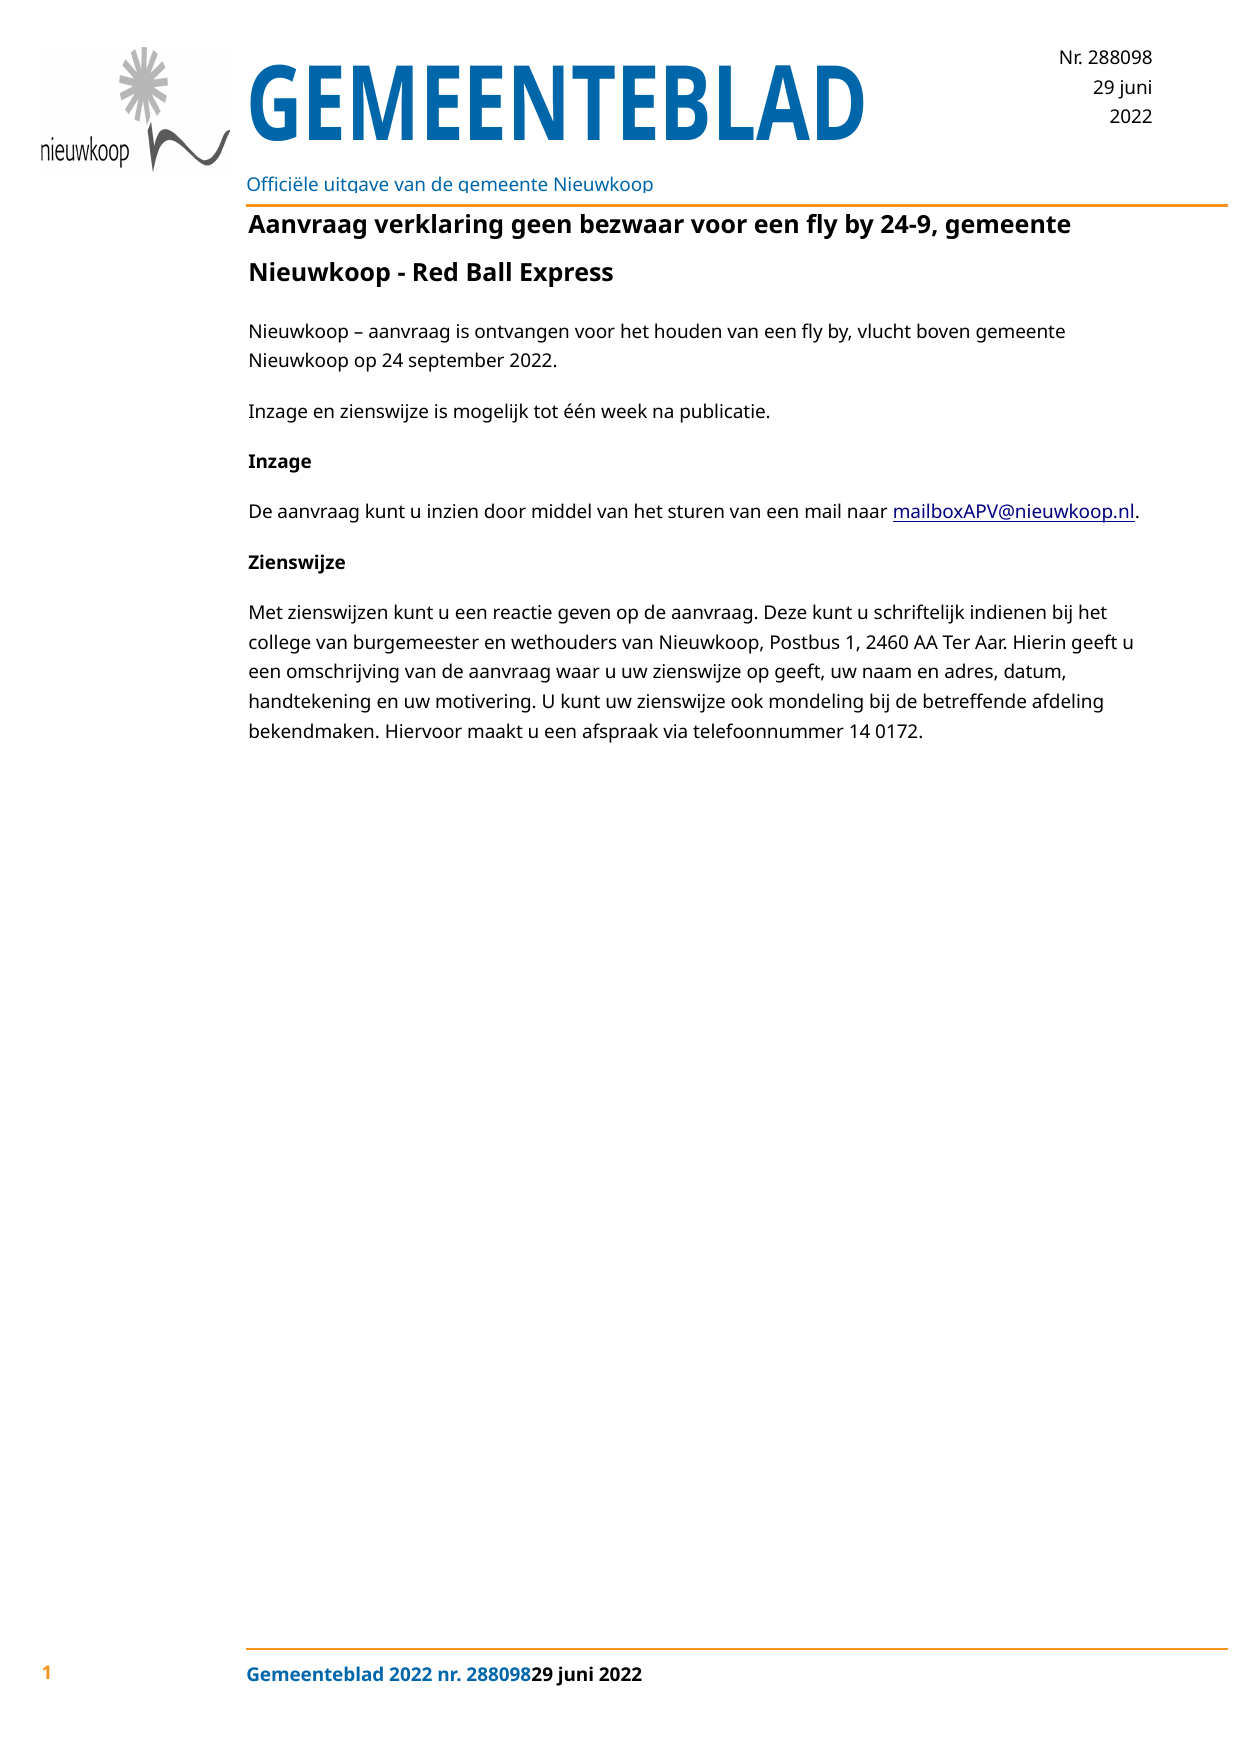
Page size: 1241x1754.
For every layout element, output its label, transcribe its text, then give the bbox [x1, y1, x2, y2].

text Met zienswijzen kunt u een reactie geven op de aanvraag. Deze kunt u schriftelijk indienen bij het college van burgemeester en wethouders van Nieuwkoop, Postbus 1, 2460 AA Ter Aar. Hierin geeft u een omschrijving van de aanvraag waar u uw zienswijze op geeft, uw naam en adres, datum, handtekening en uw motivering. U kunt uw zienswijze ook mondeling bij de betreffende afdeling bekendmaken. Hiervoor maakt u een afspraak via telefoonnummer 14 0172. [248, 599, 1152, 744]
text Aanvraag verklaring geen bezwaar voor een fly by 24-9, gemeente Nieuwkoop - Red Ball Express [248, 207, 1152, 288]
picture [41, 47, 231, 172]
text Nieuwkoop – aanvraag is ontvangen voor het houden van een fly by, vlucht boven gemeente Nieuwkoop op 24 september 2022. [248, 318, 1152, 373]
text Inzage [248, 448, 1152, 474]
text Inzage en zienswijze is mogelijk tot één week na publicatie. [248, 398, 1152, 424]
text Zienswijze [248, 549, 1152, 575]
text De aanvraag kunt u inzien door middel van het sturen van een mail naar mailboxAPV@nieuwkoop.nl. [248, 499, 1152, 524]
